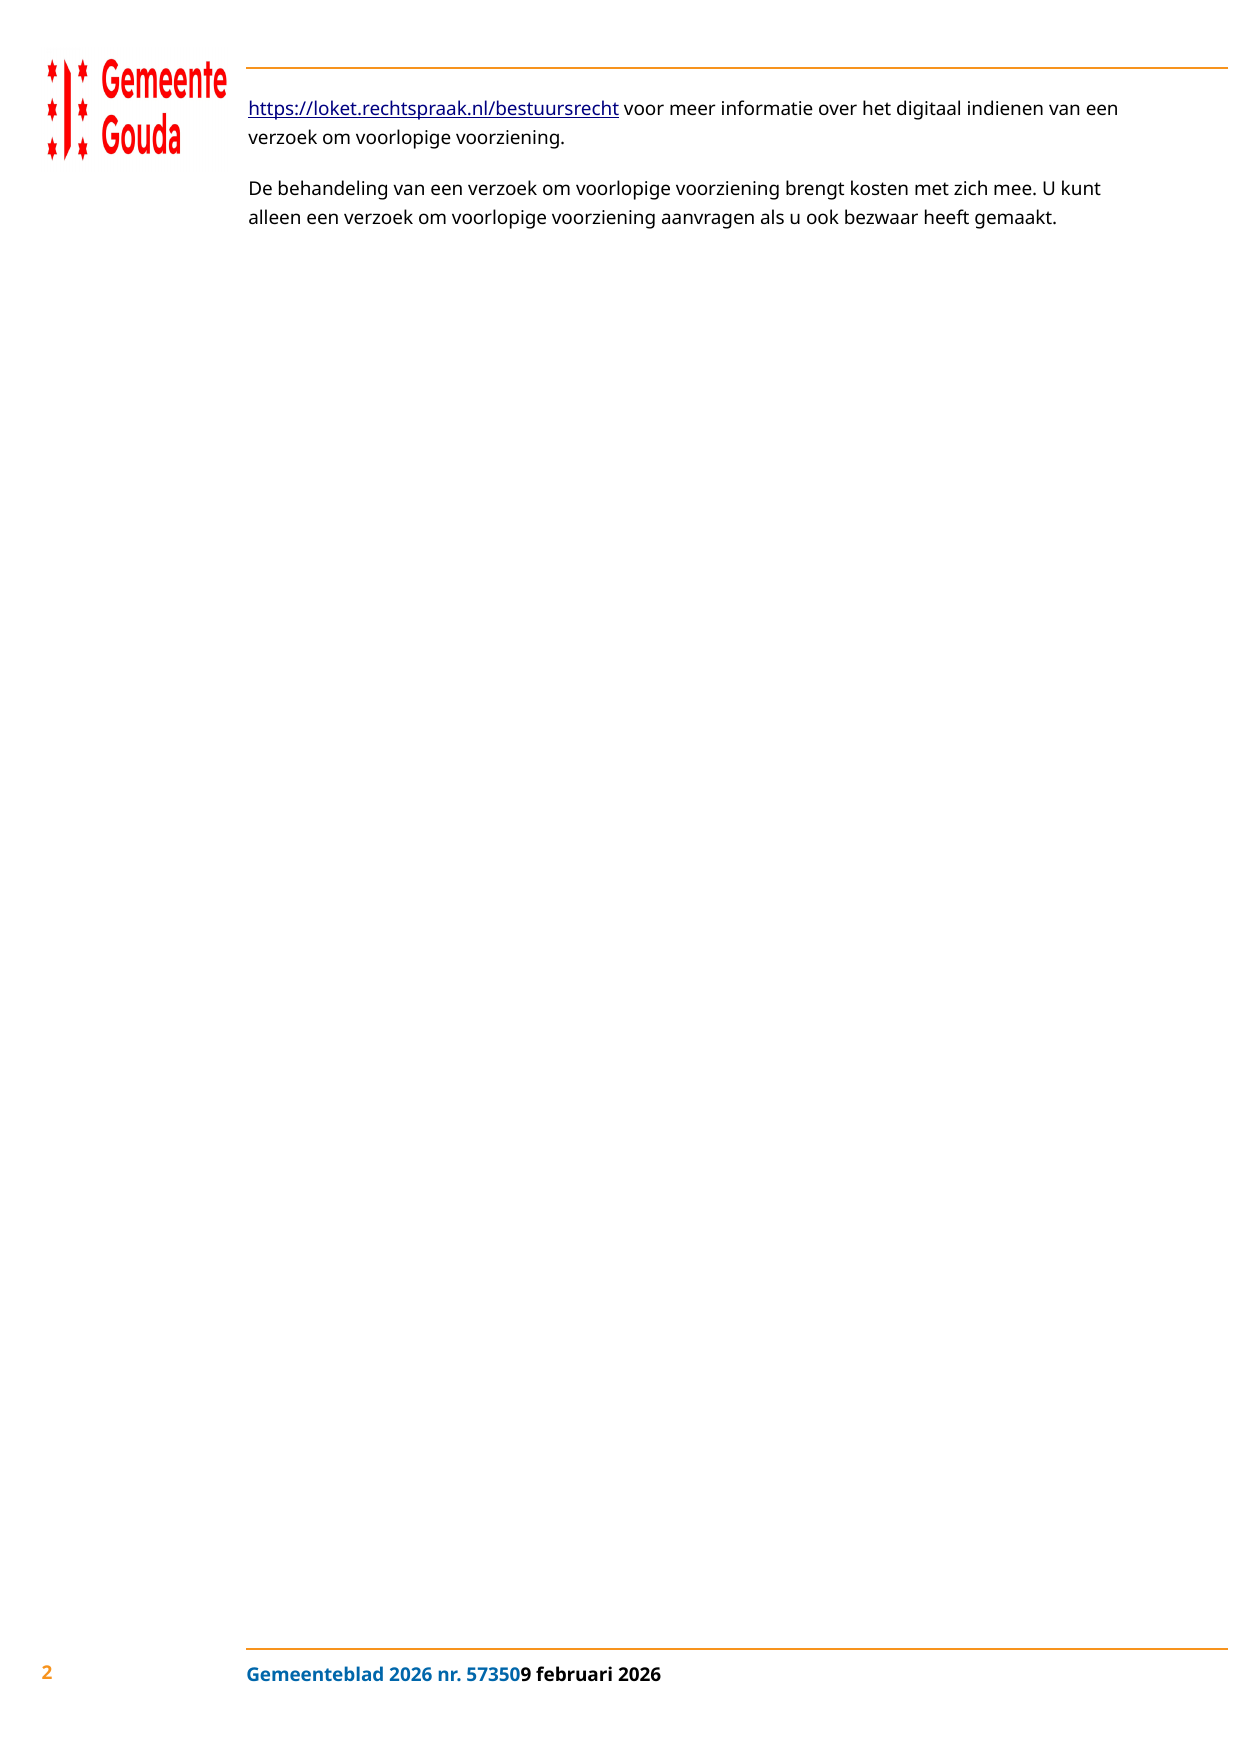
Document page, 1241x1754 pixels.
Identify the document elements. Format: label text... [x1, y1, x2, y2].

text https://loket.rechtspraak.nl/bestuursrecht voor meer informatie over het digitaal indienen van een verzoek om voorlopige voorziening. [248, 95, 1152, 150]
picture [41, 47, 231, 172]
text De behandeling van een verzoek om voorlopige voorziening brengt kosten met zich mee. U kunt alleen een verzoek om voorlopige voorziening aanvragen als u ook bezwaar heeft gemaakt. [248, 175, 1152, 230]
